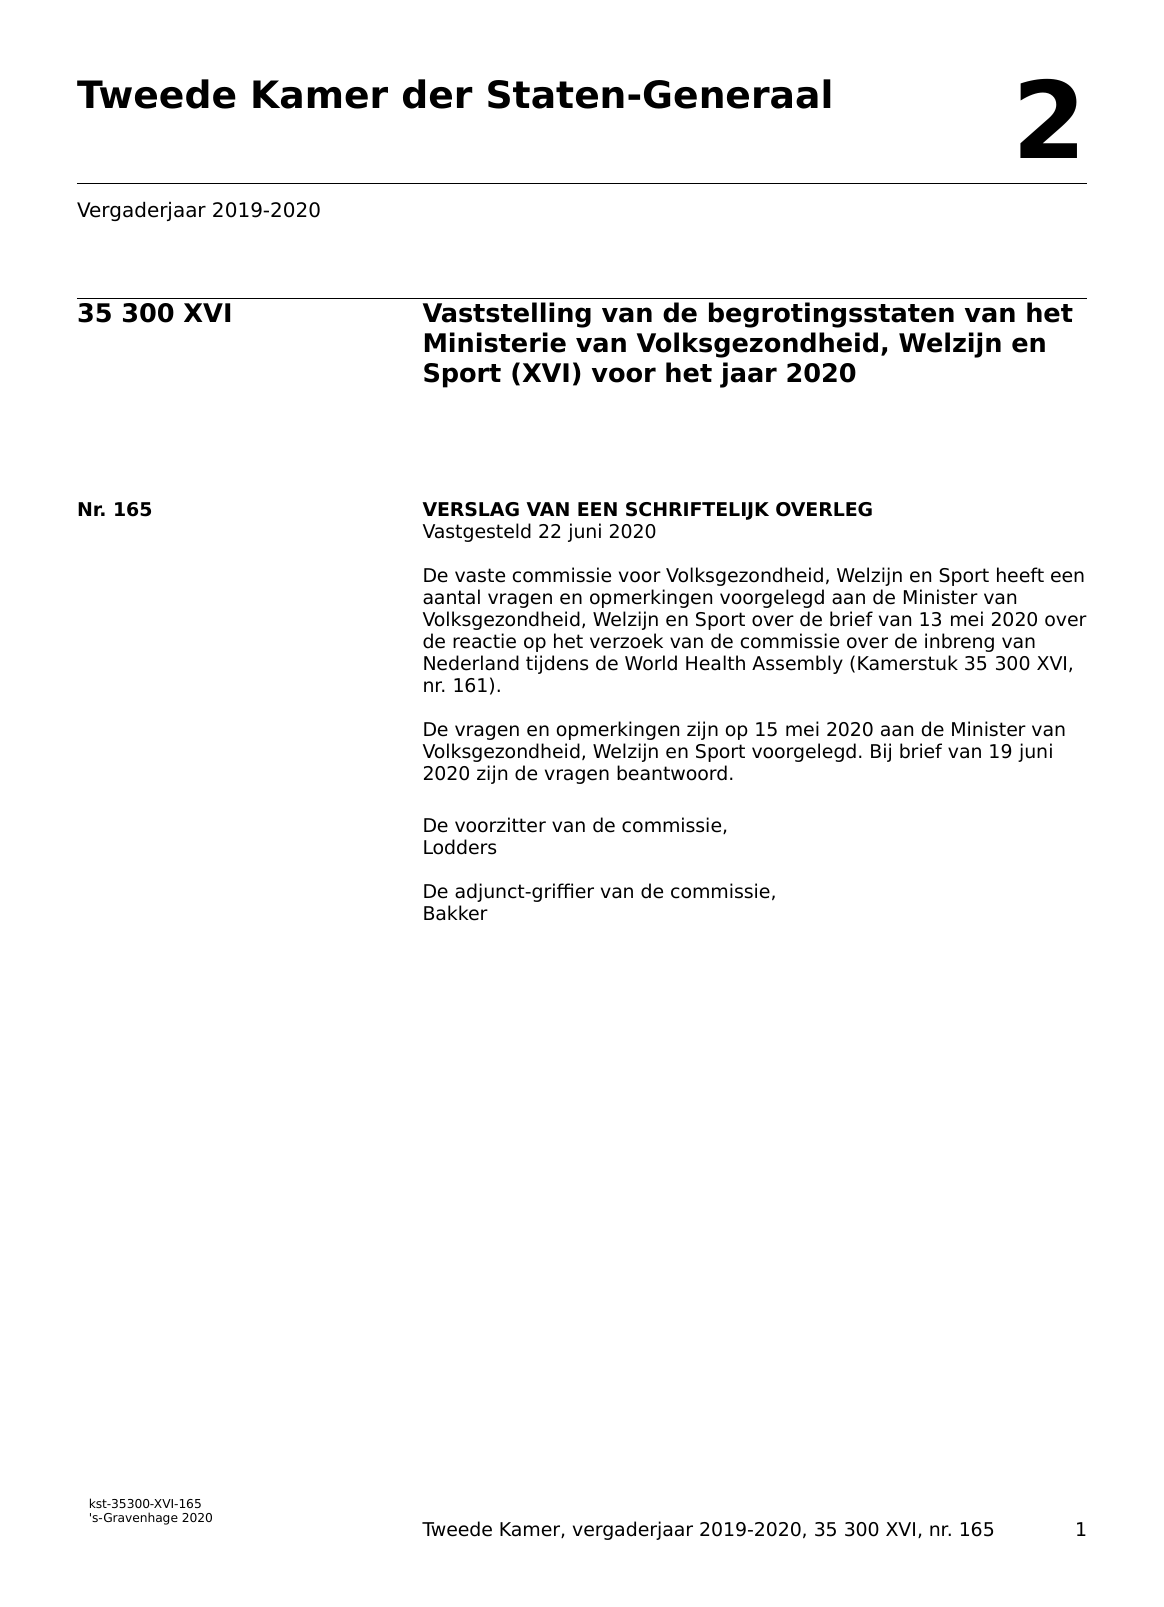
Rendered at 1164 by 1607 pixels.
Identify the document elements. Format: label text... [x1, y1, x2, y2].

subtitle Nr. 165 VERSLAG VAN EEN SCHRIFTELIJK OVERLEG [77, 499, 1087, 521]
text Vastgesteld 22 juni 2020 [422, 521, 1087, 543]
text De vragen en opmerkingen zijn op 15 mei 2020 aan de Minister van Volksgezondheid, Welzijn en Sport voorgelegd. Bij brief van 19 juni 2020 zijn de vragen beantwoord. [422, 719, 1087, 785]
subtitle 35 300 XVI Vaststelling van de begrotingsstaten van het Ministerie van Volksgezondheid, Welzijn en Sport (XVI) voor het jaar 2020 [77, 299, 1087, 388]
table_header Tweede Kamer der Staten-Generaal [77, 59, 886, 183]
text De voorzitter van de commissie, Lodders [422, 815, 1087, 859]
text De vaste commissie voor Volksgezondheid, Welzijn en Sport heeft een aantal vragen en opmerkingen voorgelegd aan de Minister van Volksgezondheid, Welzijn en Sport over de brief van 13 mei 2020 over de reactie op het verzoek van de commissie over de inbreng van Nederland tijdens de World Health Assembly (Kamerstuk 35 300 XVI, nr. 161). [422, 565, 1087, 697]
table_header 2 [886, 59, 1087, 183]
text 's-Gravenhage 2020 [88, 1511, 323, 1525]
text De adjunct-griffier van de commissie, Bakker [422, 881, 1087, 925]
table_cell Vergaderjaar 2019-2020 [77, 184, 1087, 298]
text kst-35300-XVI-165 [88, 1497, 323, 1511]
